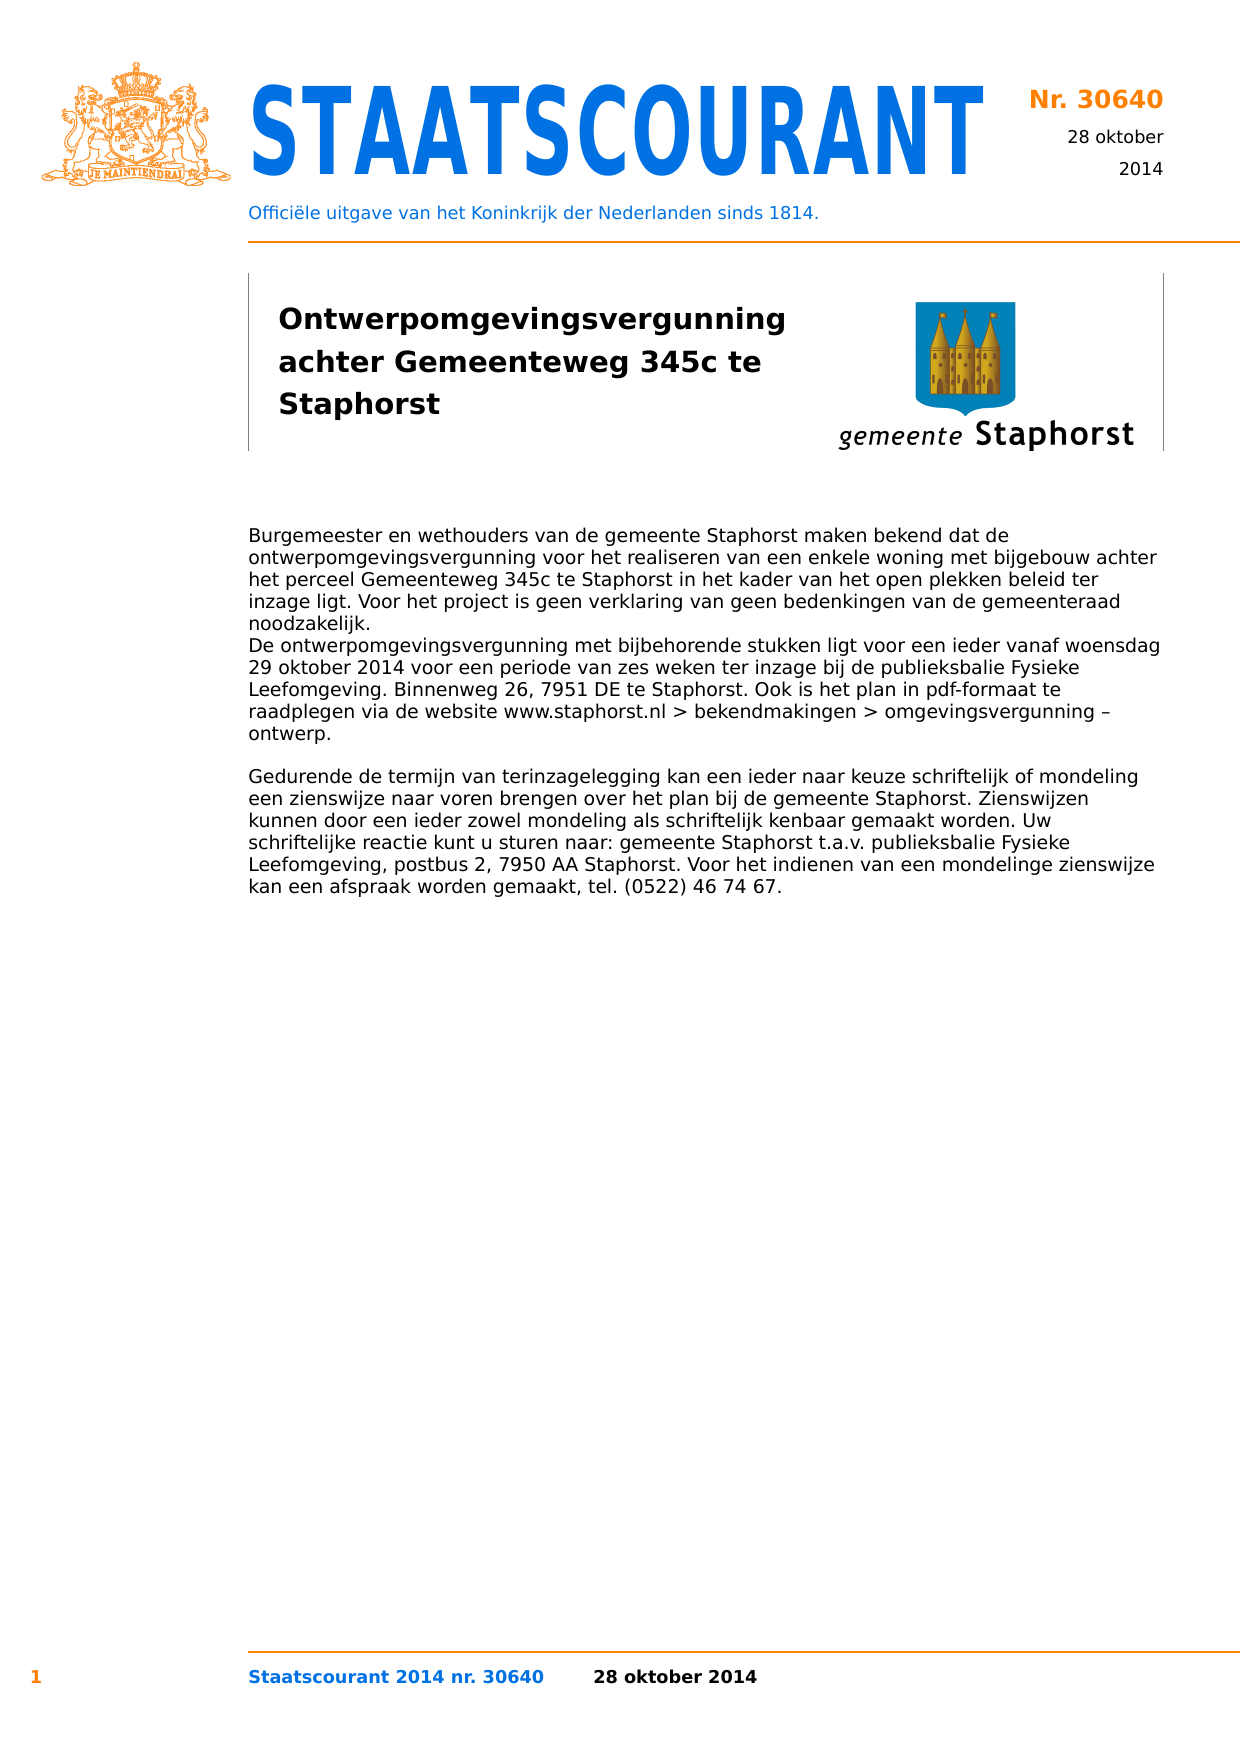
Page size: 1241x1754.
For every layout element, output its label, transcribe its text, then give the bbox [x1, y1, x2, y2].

text Burgemeester en wethouders van de gemeente Staphorst maken bekend dat de ontwerpomgevingsvergunning voor het realiseren van een enkele woning met bijgebouw achter het perceel Gemeenteweg 345c te Staphorst in het kader van het open plekken beleid ter inzage ligt. Voor het project is geen verklaring van geen bedenkingen van de gemeenteraad noodzakelijk. [248, 525, 1163, 634]
text De ontwerpomgevingsvergunning met bijbehorende stukken ligt voor een ieder vanaf woensdag 29 oktober 2014 voor een periode van zes weken ter inzage bij de publieksbalie Fysieke Leefomgeving. Binnenweg 26, 7951 DE te Staphorst. Ook is het plan in pdf-formaat te raadplegen via de website www.staphorst.nl > bekendmakingen > omgevingsvergunning – ontwerp. [248, 634, 1163, 744]
table_cell Officiële uitgave van het Koninkrijk der Nederlanden sinds 1814. [248, 203, 1240, 241]
subtitle Ontwerpomgevingsvergunning achter Gemeenteweg 345c te Staphorst [249, 273, 1163, 451]
text Gedurende de termijn van terinzagelegging kan een ieder naar keuze schriftelijk of mondeling een zienswijze naar voren brengen over het plan bij de gemeente Staphorst. Zienswijzen kunnen door een ieder zowel mondeling als schriftelijk kenbaar gemaakt worden. Uw schriftelijke reactie kunt u sturen naar: gemeente Staphorst t.a.v. publieksbalie Fysieke Leefomgeving, postbus 2, 7950 AA Staphorst. Voor het indienen van een mondelinge zienswijze kan een afspraak worden gemaakt, tel. (0522) 46 74 67. [248, 766, 1163, 898]
picture [838, 302, 1134, 451]
picture [41, 62, 231, 186]
table_header STAATSCOURANT [248, 62, 998, 203]
picture [931, 313, 1000, 394]
table_cell 2014 [998, 153, 1240, 203]
table_header [25, 62, 248, 241]
table_header Nr. 30640 [998, 62, 1240, 121]
table_cell 28 oktober [998, 121, 1240, 153]
